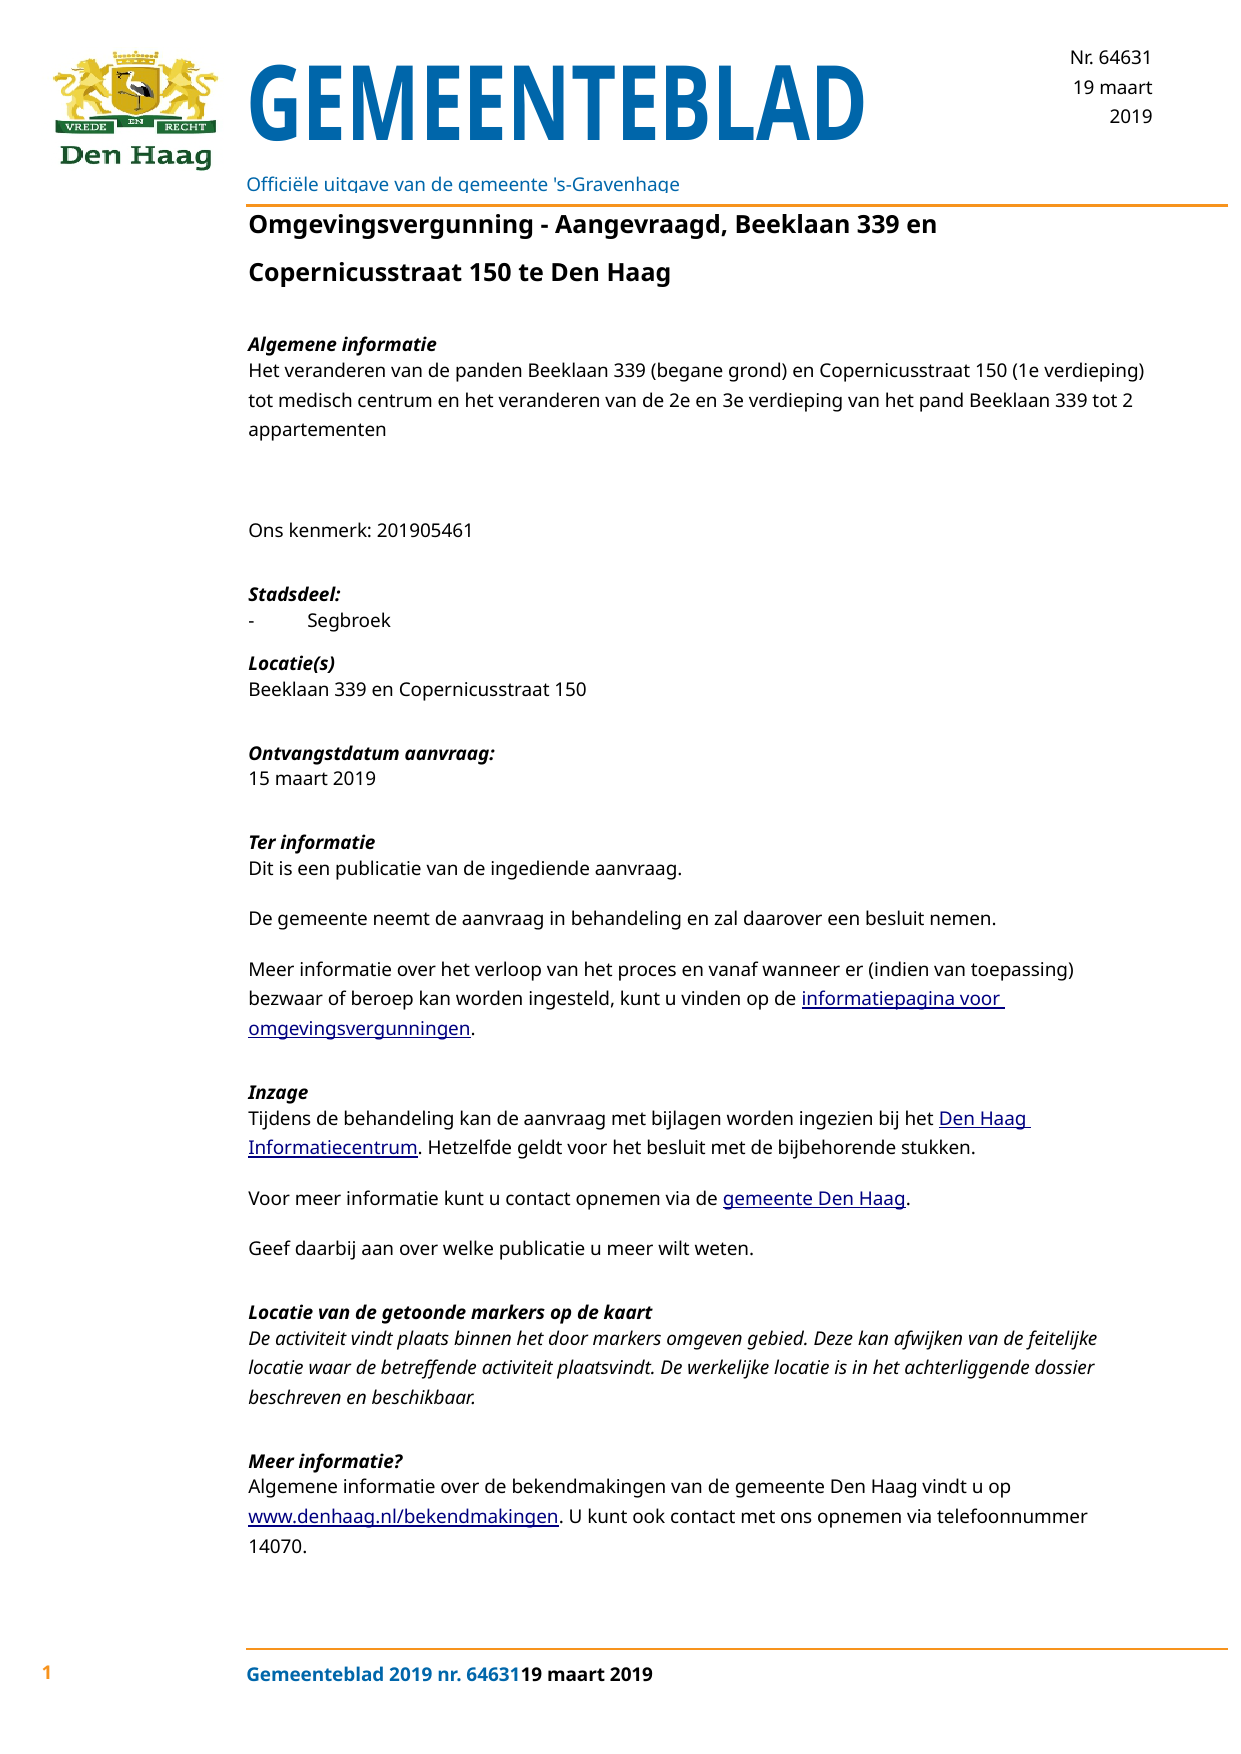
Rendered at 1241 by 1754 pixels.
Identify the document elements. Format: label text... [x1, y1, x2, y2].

text Meer informatie? [248, 1448, 1152, 1474]
text Algemene informatie over de bekendmakingen van de gemeente Den Haag vindt u op www.denhaag.nl/bekendmakingen. U kunt ook contact met ons opnemen via telefoonnummer 14070. [248, 1474, 1152, 1559]
text Locatie van de getoonde markers op de kaart [248, 1299, 1152, 1325]
text Het veranderen van de panden Beeklaan 339 (begane grond) en Copernicusstraat 150 (1e verdieping) tot medisch centrum en het veranderen van de 2e en 3e verdieping van het pand Beeklaan 339 tot 2 appartementen [248, 357, 1152, 442]
text 15 maart 2019 [248, 765, 1152, 791]
text Ontvangstdatum aanvraag: [248, 740, 1152, 765]
text Locatie(s) [248, 650, 1152, 676]
text Ter informatie [248, 829, 1152, 855]
text Tijdens de behandeling kan de aanvraag met bijlagen worden ingezien bij het Den Haag Informatiecentrum. Hetzelfde geldt voor het besluit met de bijbehorende stukken. [248, 1105, 1152, 1160]
text Algemene informatie [248, 331, 1152, 357]
text Voor meer informatie kunt u contact opnemen via de gemeente Den Haag. [248, 1185, 1152, 1211]
picture [41, 47, 231, 172]
text Ons kenmerk: 201905461 [248, 517, 1152, 543]
text Omgevingsvergunning - Aangevraagd, Beeklaan 339 en Copernicusstraat 150 te Den Haag [248, 207, 1152, 288]
text Dit is een publicatie van de ingediende aanvraag. [248, 855, 1152, 881]
list Segbroek [248, 607, 1152, 633]
text Beeklaan 339 en Copernicusstraat 150 [248, 676, 1152, 701]
text Meer informatie over het verloop van het proces en vanaf wanneer er (indien van toepassing) bezwaar of beroep kan worden ingesteld, kunt u vinden op de informatiepagina voor omgevingsvergunningen. [248, 956, 1152, 1041]
text Inzage [248, 1079, 1152, 1105]
text De activiteit vindt plaats binnen het door markers omgeven gebied. Deze kan afwijken van de feitelijke locatie waar de betreffende activiteit plaatsvindt. De werkelijke locatie is in het achterliggende dossier beschreven en beschikbaar. [248, 1325, 1152, 1410]
text De gemeente neemt de aanvraag in behandeling en zal daarover een besluit nemen. [248, 906, 1152, 931]
text Geef daarbij aan over welke publicatie u meer wilt weten. [248, 1235, 1152, 1261]
text Stadsdeel: [248, 581, 1152, 607]
